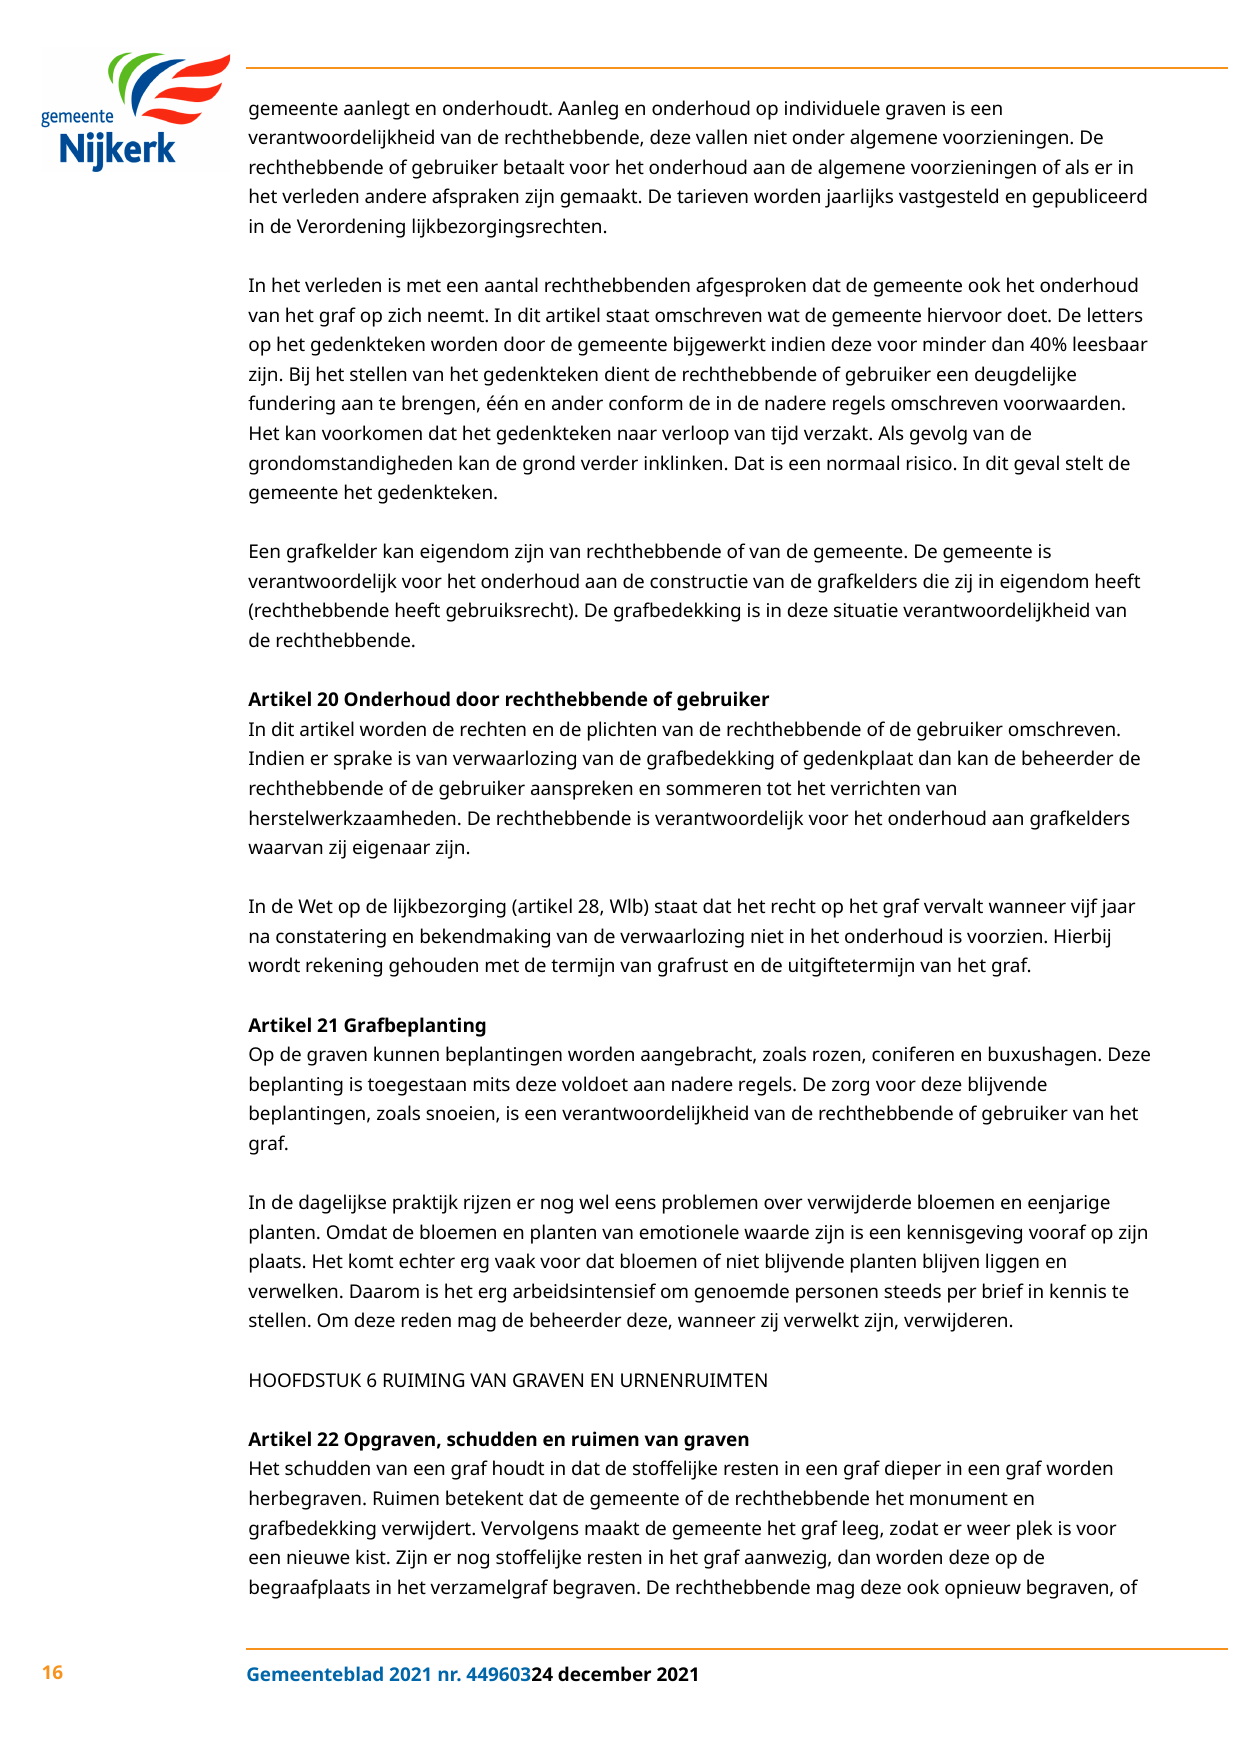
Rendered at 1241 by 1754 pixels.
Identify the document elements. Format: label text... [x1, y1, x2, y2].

text Artikel 21 Grafbeplanting [248, 1012, 1152, 1038]
text Het schudden van een graf houdt in dat de stoffelijke resten in een graf dieper in een graf worden herbegraven. Ruimen betekent dat de gemeente of de rechthebbende het monument en grafbedekking verwijdert. Vervolgens maakt de gemeente het graf leeg, zodat er weer plek is voor een nieuwe kist. Zijn er nog stoffelijke resten in het graf aanwezig, dan worden deze op de begraafplaats in het verzamelgraf begraven. De rechthebbende mag deze ook opnieuw begraven, of [248, 1456, 1152, 1600]
text Artikel 22 Opgraven, schudden en ruimen van graven [248, 1426, 1152, 1452]
text In dit artikel worden de rechten en de plichten van de rechthebbende of de gebruiker omschreven. Indien er sprake is van verwaarlozing van de grafbedekking of gedenkplaat dan kan de beheerder de rechthebbende of de gebruiker aanspreken en sommeren tot het verrichten van herstelwerkzaamheden. De rechthebbende is verantwoordelijk voor het onderhoud aan grafkelders waarvan zij eigenaar zijn. [248, 716, 1152, 860]
text Een grafkelder kan eigendom zijn van rechthebbende of van de gemeente. De gemeente is verantwoordelijk voor het onderhoud aan de constructie van de grafkelders die zij in eigendom heeft (rechthebbende heeft gebruiksrecht). De grafbedekking is in deze situatie verantwoordelijkheid van de rechthebbende. [248, 538, 1152, 653]
text Artikel 20 Onderhoud door rechthebbende of gebruiker [248, 686, 1152, 712]
text Op de graven kunnen beplantingen worden aangebracht, zoals rozen, coniferen en buxushagen. Deze beplanting is toegestaan mits deze voldoet aan nadere regels. De zorg voor deze blijvende beplantingen, zoals snoeien, is een verantwoordelijkheid van de rechthebbende of gebruiker van het graf. [248, 1041, 1152, 1156]
text In het verleden is met een aantal rechthebbenden afgesproken dat de gemeente ook het onderhoud van het graf op zich neemt. In dit artikel staat omschreven wat de gemeente hiervoor doet. De letters op het gedenkteken worden door de gemeente bijgewerkt indien deze voor minder dan 40% leesbaar zijn. Bij het stellen van het gedenkteken dient de rechthebbende of gebruiker een deugdelijke fundering aan te brengen, één en ander conform de in de nadere regels omschreven voorwaarden. Het kan voorkomen dat het gedenkteken naar verloop van tijd verzakt. Als gevolg van de grondomstandigheden kan de grond verder inklinken. Dat is een normaal risico. In dit geval stelt de gemeente het gedenkteken. [248, 272, 1152, 505]
text In de Wet op de lijkbezorging (artikel 28, Wlb) staat dat het recht op het graf vervalt wanneer vijf jaar na constatering en bekendmaking van de verwaarlozing niet in het onderhoud is voorzien. Hierbij wordt rekening gehouden met de termijn van grafrust en de uitgiftetermijn van het graf. [248, 893, 1152, 978]
text HOOFDSTUK 6 RUIMING VAN GRAVEN EN URNENRUIMTEN [248, 1367, 1152, 1393]
text gemeente aanlegt en onderhoudt. Aanleg en onderhoud op individuele graven is een verantwoordelijkheid van de rechthebbende, deze vallen niet onder algemene voorzieningen. De rechthebbende of gebruiker betaalt voor het onderhoud aan de algemene voorzieningen of als er in het verleden andere afspraken zijn gemaakt. De tarieven worden jaarlijks vastgesteld en gepubliceerd in de Verordening lijkbezorgingsrechten. [248, 95, 1152, 239]
picture [41, 47, 231, 172]
text In de dagelijkse praktijk rijzen er nog wel eens problemen over verwijderde bloemen en eenjarige planten. Omdat de bloemen en planten van emotionele waarde zijn is een kennisgeving vooraf op zijn plaats. Het komt echter erg vaak voor dat bloemen of niet blijvende planten blijven liggen en verwelken. Daarom is het erg arbeidsintensief om genoemde personen steeds per brief in kennis te stellen. Om deze reden mag de beheerder deze, wanneer zij verwelkt zijn, verwijderen. [248, 1189, 1152, 1333]
